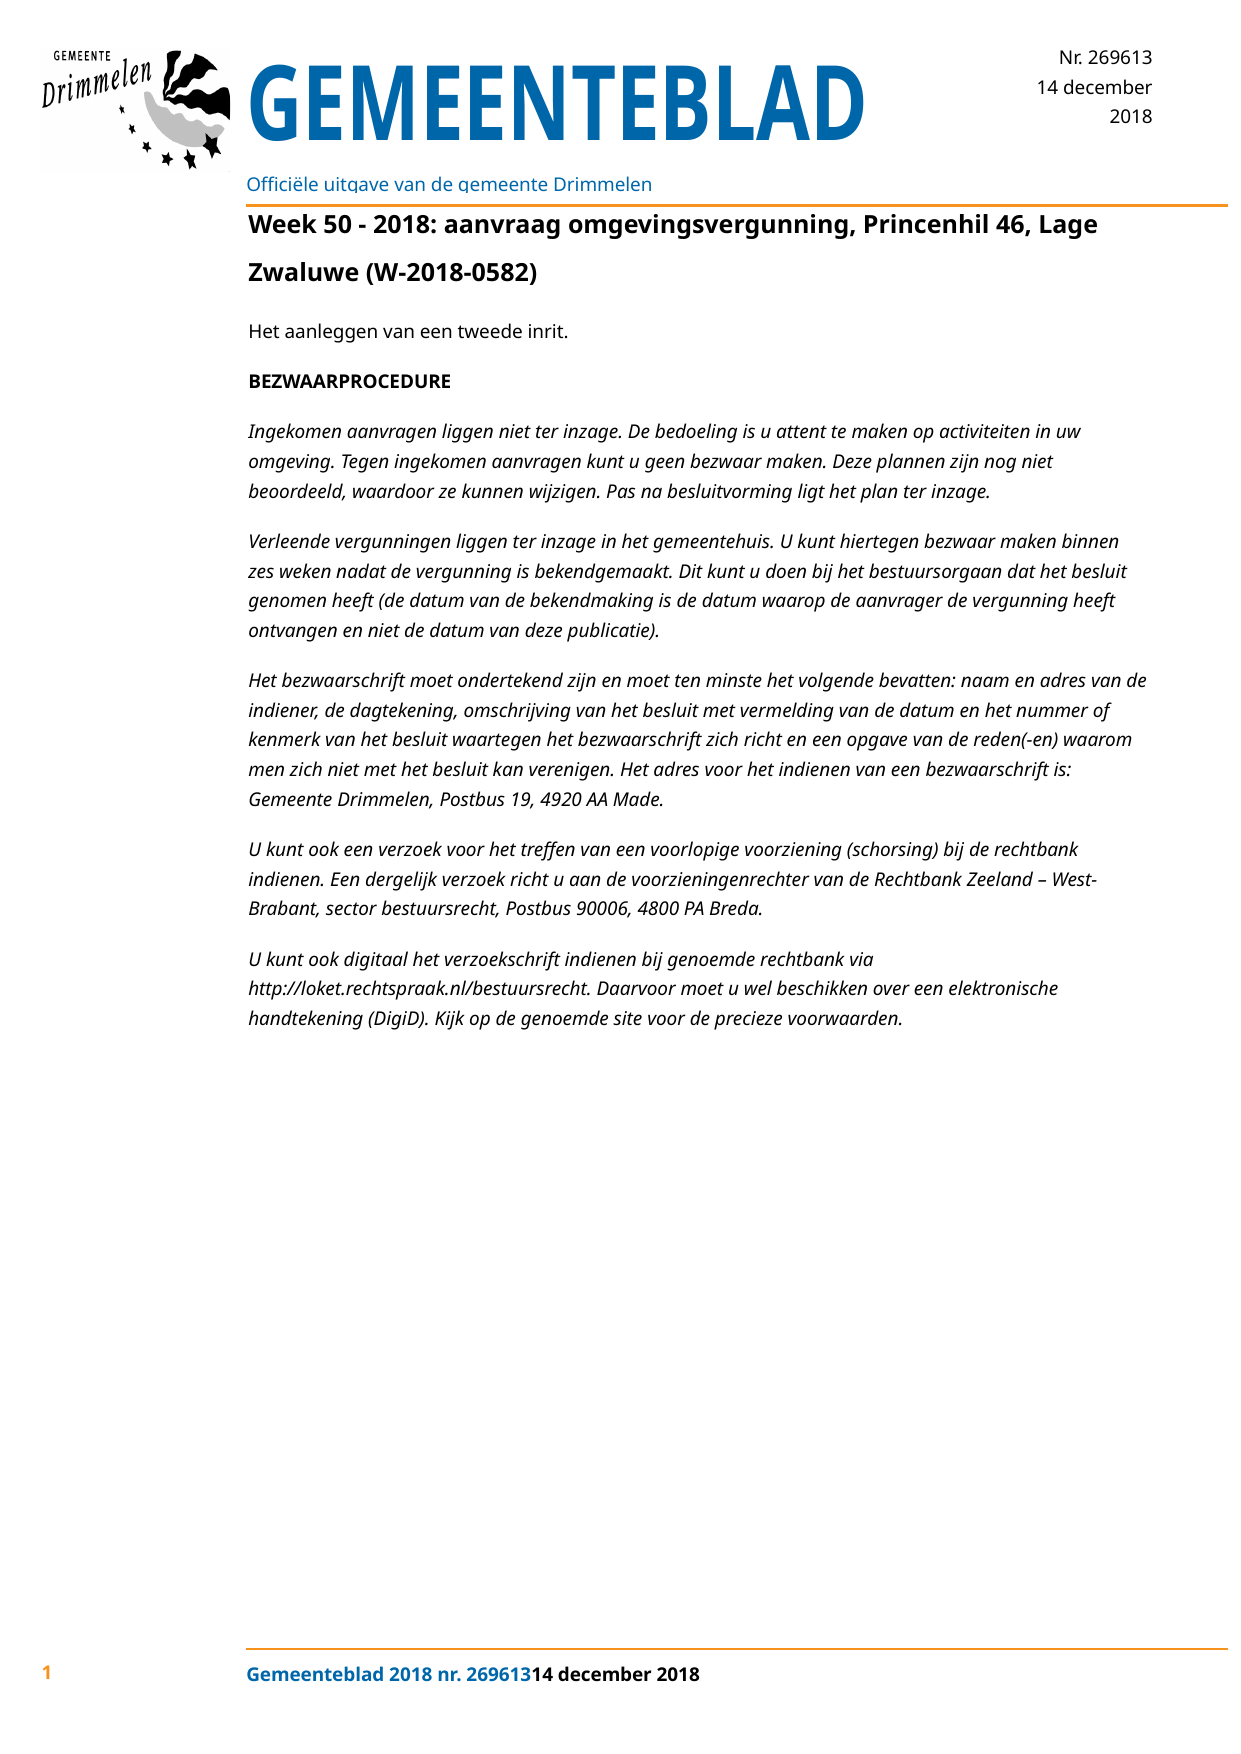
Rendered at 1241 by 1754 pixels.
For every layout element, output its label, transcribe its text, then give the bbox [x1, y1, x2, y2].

text Week 50 - 2018: aanvraag omgevingsvergunning, Princenhil 46, Lage Zwaluwe (W-2018-0582) [248, 207, 1152, 288]
text Het aanleggen van een tweede inrit. [248, 318, 1152, 344]
picture [41, 47, 231, 172]
text U kunt ook digitaal het verzoekschrift indienen bij genoemde rechtbank via http://loket.rechtspraak.nl/bestuursrecht. Daarvoor moet u wel beschikken over een elektronische handtekening (DigiD). Kijk op de genoemde site voor de precieze voorwaarden. [248, 946, 1152, 1031]
text U kunt ook een verzoek voor het treffen van een voorlopige voorziening (schorsing) bij de rechtbank indienen. Een dergelijk verzoek richt u aan de voorzieningenrechter van de Rechtbank Zeeland – West-Brabant, sector bestuursrecht, Postbus 90006, 4800 PA Breda. [248, 836, 1152, 921]
text Het bezwaarschrift moet ondertekend zijn en moet ten minste het volgende bevatten: naam en adres van de indiener, de dagtekening, omschrijving van het besluit met vermelding van de datum en het nummer of kenmerk van het besluit waartegen het bezwaarschrift zich richt en een opgave van de reden(-en) waarom men zich niet met het besluit kan verenigen. Het adres voor het indienen van een bezwaarschrift is: Gemeente Drimmelen, Postbus 19, 4920 AA Made. [248, 667, 1152, 812]
text Verleende vergunningen liggen ter inzage in het gemeentehuis. U kunt hiertegen bezwaar maken binnen zes weken nadat de vergunning is bekendgemaakt. Dit kunt u doen bij het bestuursorgaan dat het besluit genomen heeft (de datum van de bekendmaking is de datum waarop de aanvrager de vergunning heeft ontvangen en niet de datum van deze publicatie). [248, 528, 1152, 643]
text Ingekomen aanvragen liggen niet ter inzage. De bedoeling is u attent te maken op activiteiten in uw omgeving. Tegen ingekomen aanvragen kunt u geen bezwaar maken. Deze plannen zijn nog niet beoordeeld, waardoor ze kunnen wijzigen. Pas na besluitvorming ligt het plan ter inzage. [248, 419, 1152, 504]
text BEZWAARPROCEDURE [248, 368, 1152, 394]
